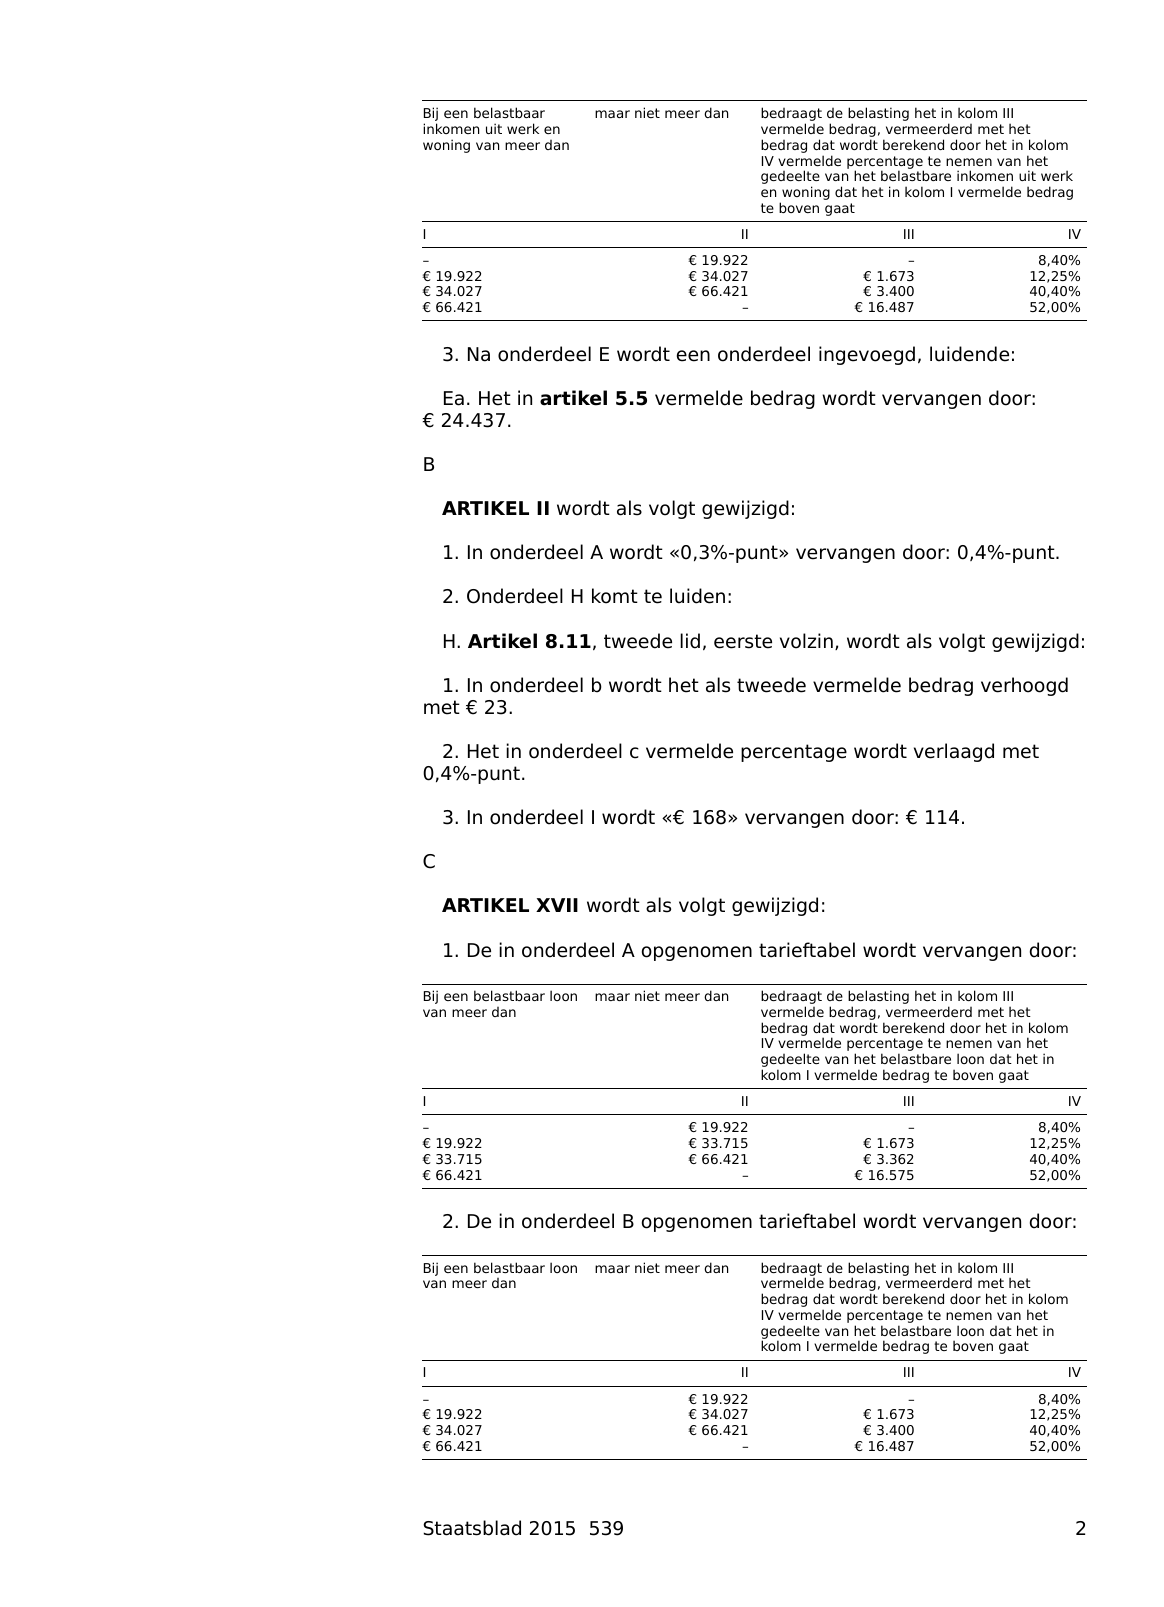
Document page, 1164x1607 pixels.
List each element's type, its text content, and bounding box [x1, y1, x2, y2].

table_cell II [588, 1361, 754, 1386]
text 1. In onderdeel b wordt het als tweede vermelde bedrag verhoogd met € 23. [422, 675, 1087, 719]
table_cell 8,40% [921, 1115, 1087, 1136]
text ARTIKEL II wordt als volgt gewijzigd: [422, 498, 1087, 520]
table_cell 12,25% [921, 269, 1087, 284]
table_cell € 66.421 [588, 1423, 754, 1439]
table_cell 52,00% [921, 1167, 1087, 1188]
table_cell – [588, 300, 754, 320]
table_cell € 3.362 [754, 1152, 921, 1167]
table_cell € 33.715 [588, 1136, 754, 1152]
text H. Artikel 8.11, tweede lid, eerste volzin, wordt als volgt gewijzigd: [422, 631, 1087, 653]
table_cell 40,40% [921, 284, 1087, 300]
text 3. In onderdeel I wordt «€ 168» vervangen door: € 114. [422, 807, 1087, 829]
table_cell – [754, 1115, 921, 1136]
table_header bedraagt de belasting het in kolom III vermelde bedrag, vermeerderd met het bedrag dat wordt berekend door het in kolom IV vermelde percentage te nemen van het gedeelte van het belastbare loon dat het in kolom I vermelde bedrag te boven gaat [754, 1256, 1087, 1359]
table_cell IV [921, 222, 1087, 247]
table_cell € 19.922 [422, 269, 588, 284]
table_cell € 1.673 [754, 1136, 921, 1152]
table_cell IV [921, 1361, 1087, 1386]
table_header bedraagt de belasting het in kolom III vermelde bedrag, vermeerderd met het bedrag dat wordt berekend door het in kolom IV vermelde percentage te nemen van het gedeelte van het belastbare inkomen uit werk en woning dat het in kolom I vermelde bedrag te boven gaat [754, 101, 1087, 221]
table_cell € 1.673 [754, 1407, 921, 1423]
text C [422, 851, 1087, 873]
text 2. De in onderdeel B opgenomen tarieftabel wordt vervangen door: [422, 1211, 1087, 1233]
table_cell 12,25% [921, 1136, 1087, 1152]
table_cell I [422, 222, 588, 247]
table_cell € 19.922 [422, 1407, 588, 1423]
table_cell € 16.487 [754, 1439, 921, 1459]
table_cell II [588, 222, 754, 247]
table_cell € 16.487 [754, 300, 921, 320]
table_cell € 34.027 [588, 1407, 754, 1423]
table_cell € 66.421 [422, 1439, 588, 1459]
table_cell € 66.421 [422, 1167, 588, 1188]
table_cell 8,40% [921, 1387, 1087, 1407]
table_cell € 33.715 [422, 1152, 588, 1167]
table_cell 12,25% [921, 1407, 1087, 1423]
table_cell III [754, 1089, 921, 1114]
table_cell € 66.421 [588, 284, 754, 300]
text 1. In onderdeel A wordt «0,3%-punt» vervangen door: 0,4%-punt. [422, 542, 1087, 564]
table_header maar niet meer dan [588, 985, 754, 1088]
table_cell € 3.400 [754, 1423, 921, 1439]
table_header Bij een belastbaar inkomen uit werk en woning van meer dan [422, 101, 588, 221]
table_cell I [422, 1361, 588, 1386]
table_cell 52,00% [921, 300, 1087, 320]
table_cell € 19.922 [588, 248, 754, 268]
table_cell – [422, 248, 588, 268]
table_cell € 66.421 [422, 300, 588, 320]
table_cell III [754, 222, 921, 247]
table_cell € 3.400 [754, 284, 921, 300]
text ARTIKEL XVII wordt als volgt gewijzigd: [422, 895, 1087, 917]
table_cell € 19.922 [588, 1387, 754, 1407]
table_cell – [422, 1115, 588, 1136]
text 1. De in onderdeel A opgenomen tarieftabel wordt vervangen door: [422, 939, 1087, 962]
table_cell – [754, 1387, 921, 1407]
table_header Bij een belastbaar loon van meer dan [422, 985, 588, 1088]
table_cell € 19.922 [588, 1115, 754, 1136]
text 2. Het in onderdeel c vermelde percentage wordt verlaagd met 0,4%-punt. [422, 741, 1087, 785]
text 3. Na onderdeel E wordt een onderdeel ingevoegd, luidende: [422, 344, 1087, 366]
text B [422, 454, 1087, 476]
table_cell € 66.421 [588, 1152, 754, 1167]
table_header bedraagt de belasting het in kolom III vermelde bedrag, vermeerderd met het bedrag dat wordt berekend door het in kolom IV vermelde percentage te nemen van het gedeelte van het belastbare loon dat het in kolom I vermelde bedrag te boven gaat [754, 985, 1087, 1088]
table_header Bij een belastbaar loon van meer dan [422, 1256, 588, 1359]
table_cell € 1.673 [754, 269, 921, 284]
table_cell € 16.575 [754, 1167, 921, 1188]
table_cell – [754, 248, 921, 268]
table_cell – [588, 1167, 754, 1188]
table_cell 8,40% [921, 248, 1087, 268]
table_cell 40,40% [921, 1152, 1087, 1167]
table_cell 40,40% [921, 1423, 1087, 1439]
table_cell € 19.922 [422, 1136, 588, 1152]
table_cell – [422, 1387, 588, 1407]
table_cell III [754, 1361, 921, 1386]
table_cell 52,00% [921, 1439, 1087, 1459]
table_header maar niet meer dan [588, 101, 754, 221]
table_cell I [422, 1089, 588, 1114]
table_header maar niet meer dan [588, 1256, 754, 1359]
table_cell II [588, 1089, 754, 1114]
text Ea. Het in artikel 5.5 vermelde bedrag wordt vervangen door: € 24.437. [422, 388, 1087, 432]
text 2. Onderdeel H komt te luiden: [422, 586, 1087, 608]
table_cell IV [921, 1089, 1087, 1114]
table_cell – [588, 1439, 754, 1459]
table_cell € 34.027 [588, 269, 754, 284]
table_cell € 34.027 [422, 284, 588, 300]
table_cell € 34.027 [422, 1423, 588, 1439]
